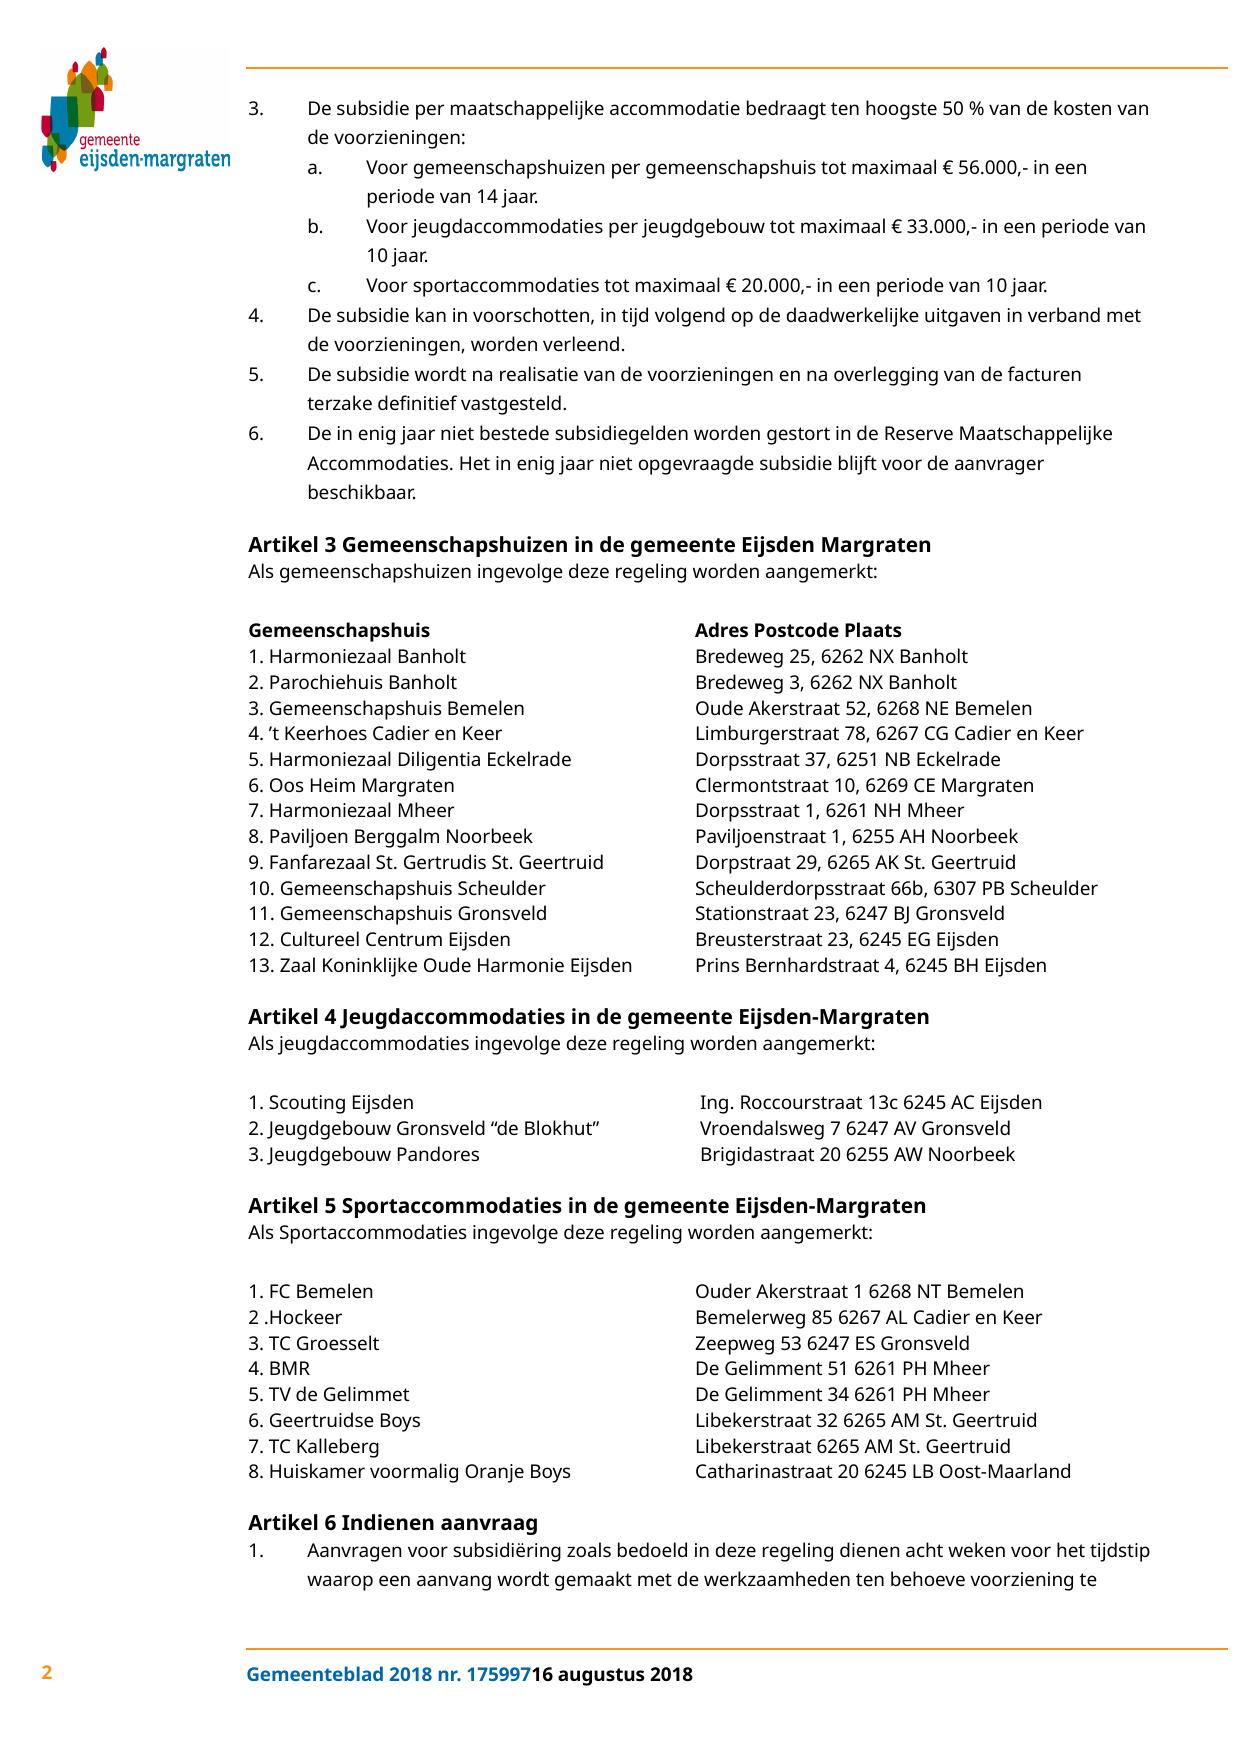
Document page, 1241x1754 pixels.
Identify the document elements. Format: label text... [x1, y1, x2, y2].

table_cell Dorpsstraat 1, 6261 NH Mheer [695, 798, 1152, 823]
text Artikel 6 Indienen aanvraag [248, 1508, 1152, 1537]
table_cell 11. Gemeenschapshuis Gronsveld [248, 901, 695, 926]
table_cell Bredeweg 3, 6262 NX Banholt [695, 669, 1152, 695]
table_cell Paviljoenstraat 1, 6255 AH Noorbeek [695, 823, 1152, 849]
table_cell De Gelimment 34 6261 PH Mheer [695, 1381, 1152, 1407]
table_cell Zeepweg 53 6247 ES Gronsveld [695, 1330, 1152, 1356]
table_cell 4. ’t Keerhoes Cadier en Keer [248, 720, 695, 746]
text Artikel 5 Sportaccommodaties in de gemeente Eijsden-Margraten [248, 1191, 1152, 1219]
list Voor jeugdaccommodaties per jeugdgebouw tot maximaal € 33.000,- in een periode van 10 jaar. [307, 213, 1152, 268]
table_cell De Gelimment 51 6261 PH Mheer [695, 1356, 1152, 1381]
table_cell Dorpstraat 29, 6265 AK St. Geertruid [695, 849, 1152, 875]
table_cell Libekerstraat 6265 AM St. Geertruid [695, 1433, 1152, 1458]
table_cell Scheulderdorpsstraat 66b, 6307 PB Scheulder [695, 875, 1152, 901]
list De in enig jaar niet bestede subsidiegelden worden gestort in de Reserve Maatschappelijke Accommodaties. Het in enig jaar niet opgevraagde subsidie blijft voor de aanvrager beschikbaar. [248, 420, 1152, 505]
table_header 1. FC Bemelen [248, 1279, 695, 1304]
table_cell Brigidastraat 20 6255 AW Noorbeek [700, 1141, 1152, 1167]
table_cell 3. TC Groesselt [248, 1330, 695, 1356]
table_cell 6. Oos Heim Margraten [248, 772, 695, 798]
table_cell 13. Zaal Koninklijke Oude Harmonie Eijsden [248, 952, 695, 978]
table_cell Vroendalsweg 7 6247 AV Gronsveld [700, 1115, 1152, 1141]
table_cell Clermontstraat 10, 6269 CE Margraten [695, 772, 1152, 798]
table_cell 2. Parochiehuis Banholt [248, 669, 695, 695]
table_cell 5. Harmoniezaal Diligentia Eckelrade [248, 746, 695, 772]
list De subsidie per maatschappelijke accommodatie bedraagt ten hoogste 50 % van de kosten van de voorzieningen: [248, 95, 1152, 150]
list De subsidie wordt na realisatie van de voorzieningen en na overlegging van de facturen terzake definitief vastgesteld. [248, 361, 1152, 416]
text Als Sportaccommodaties ingevolge deze regeling worden aangemerkt: [248, 1219, 1152, 1245]
text Als gemeenschapshuizen ingevolge deze regeling worden aangemerkt: [248, 558, 1152, 584]
table_cell 3. Jeugdgebouw Pandores [248, 1141, 700, 1167]
text Artikel 3 Gemeenschapshuizen in de gemeente Eijsden Margraten [248, 530, 1152, 558]
table_cell 8. Huiskamer voormalig Oranje Boys [248, 1459, 695, 1484]
table_cell 9. Fanfarezaal St. Gertrudis St. Geertruid [248, 849, 695, 875]
table_header Ing. Roccourstraat 13c 6245 AC Eijsden [700, 1090, 1152, 1115]
table_cell 3. Gemeenschapshuis Bemelen [248, 695, 695, 720]
table_cell Catharinastraat 20 6245 LB Oost-Maarland [695, 1459, 1152, 1484]
table_cell 2 .Hockeer [248, 1304, 695, 1330]
list Voor gemeenschapshuizen per gemeenschapshuis tot maximaal € 56.000,- in een periode van 14 jaar. [307, 154, 1152, 209]
table_cell 7. TC Kalleberg [248, 1433, 695, 1458]
table_cell 5. TV de Gelimmet [248, 1381, 695, 1407]
list De subsidie kan in voorschotten, in tijd volgend op de daadwerkelijke uitgaven in verband met de voorzieningen, worden verleend. [248, 302, 1152, 357]
table_cell Oude Akerstraat 52, 6268 NE Bemelen [695, 695, 1152, 720]
table_cell 1. Harmoniezaal Banholt [248, 643, 695, 669]
text Artikel 4 Jeugdaccommodaties in de gemeente Eijsden-Margraten [248, 1002, 1152, 1030]
table_cell 12. Cultureel Centrum Eijsden [248, 926, 695, 952]
table_cell 2. Jeugdgebouw Gronsveld “de Blokhut” [248, 1115, 700, 1141]
table_header Gemeenschapshuis [248, 618, 695, 643]
table_header Ouder Akerstraat 1 6268 NT Bemelen [695, 1279, 1152, 1304]
text Als jeugdaccommodaties ingevolge deze regeling worden aangemerkt: [248, 1030, 1152, 1056]
table_cell Prins Bernhardstraat 4, 6245 BH Eijsden [695, 952, 1152, 978]
list Aanvragen voor subsidiëring zoals bedoeld in deze regeling dienen acht weken voor het tijdstip waarop een aanvang wordt gemaakt met de werkzaamheden ten behoeve voorziening te [248, 1537, 1152, 1592]
table_cell 10. Gemeenschapshuis Scheulder [248, 875, 695, 901]
table_cell Dorpsstraat 37, 6251 NB Eckelrade [695, 746, 1152, 772]
table_cell Bemelerweg 85 6267 AL Cadier en Keer [695, 1304, 1152, 1330]
table_cell Stationstraat 23, 6247 BJ Gronsveld [695, 901, 1152, 926]
table_cell Limburgerstraat 78, 6267 CG Cadier en Keer [695, 720, 1152, 746]
table_header 1. Scouting Eijsden [248, 1090, 700, 1115]
table_cell 4. BMR [248, 1356, 695, 1381]
table_cell 8. Paviljoen Berggalm Noorbeek [248, 823, 695, 849]
table_cell Breusterstraat 23, 6245 EG Eijsden [695, 926, 1152, 952]
table_cell 6. Geertruidse Boys [248, 1407, 695, 1433]
table_cell Bredeweg 25, 6262 NX Banholt [695, 643, 1152, 669]
picture [41, 47, 231, 172]
list Voor sportaccommodaties tot maximaal € 20.000,- in een periode van 10 jaar. [307, 272, 1152, 298]
table_header Adres Postcode Plaats [695, 618, 1152, 643]
table_cell Libekerstraat 32 6265 AM St. Geertruid [695, 1407, 1152, 1433]
table_cell 7. Harmoniezaal Mheer [248, 798, 695, 823]
